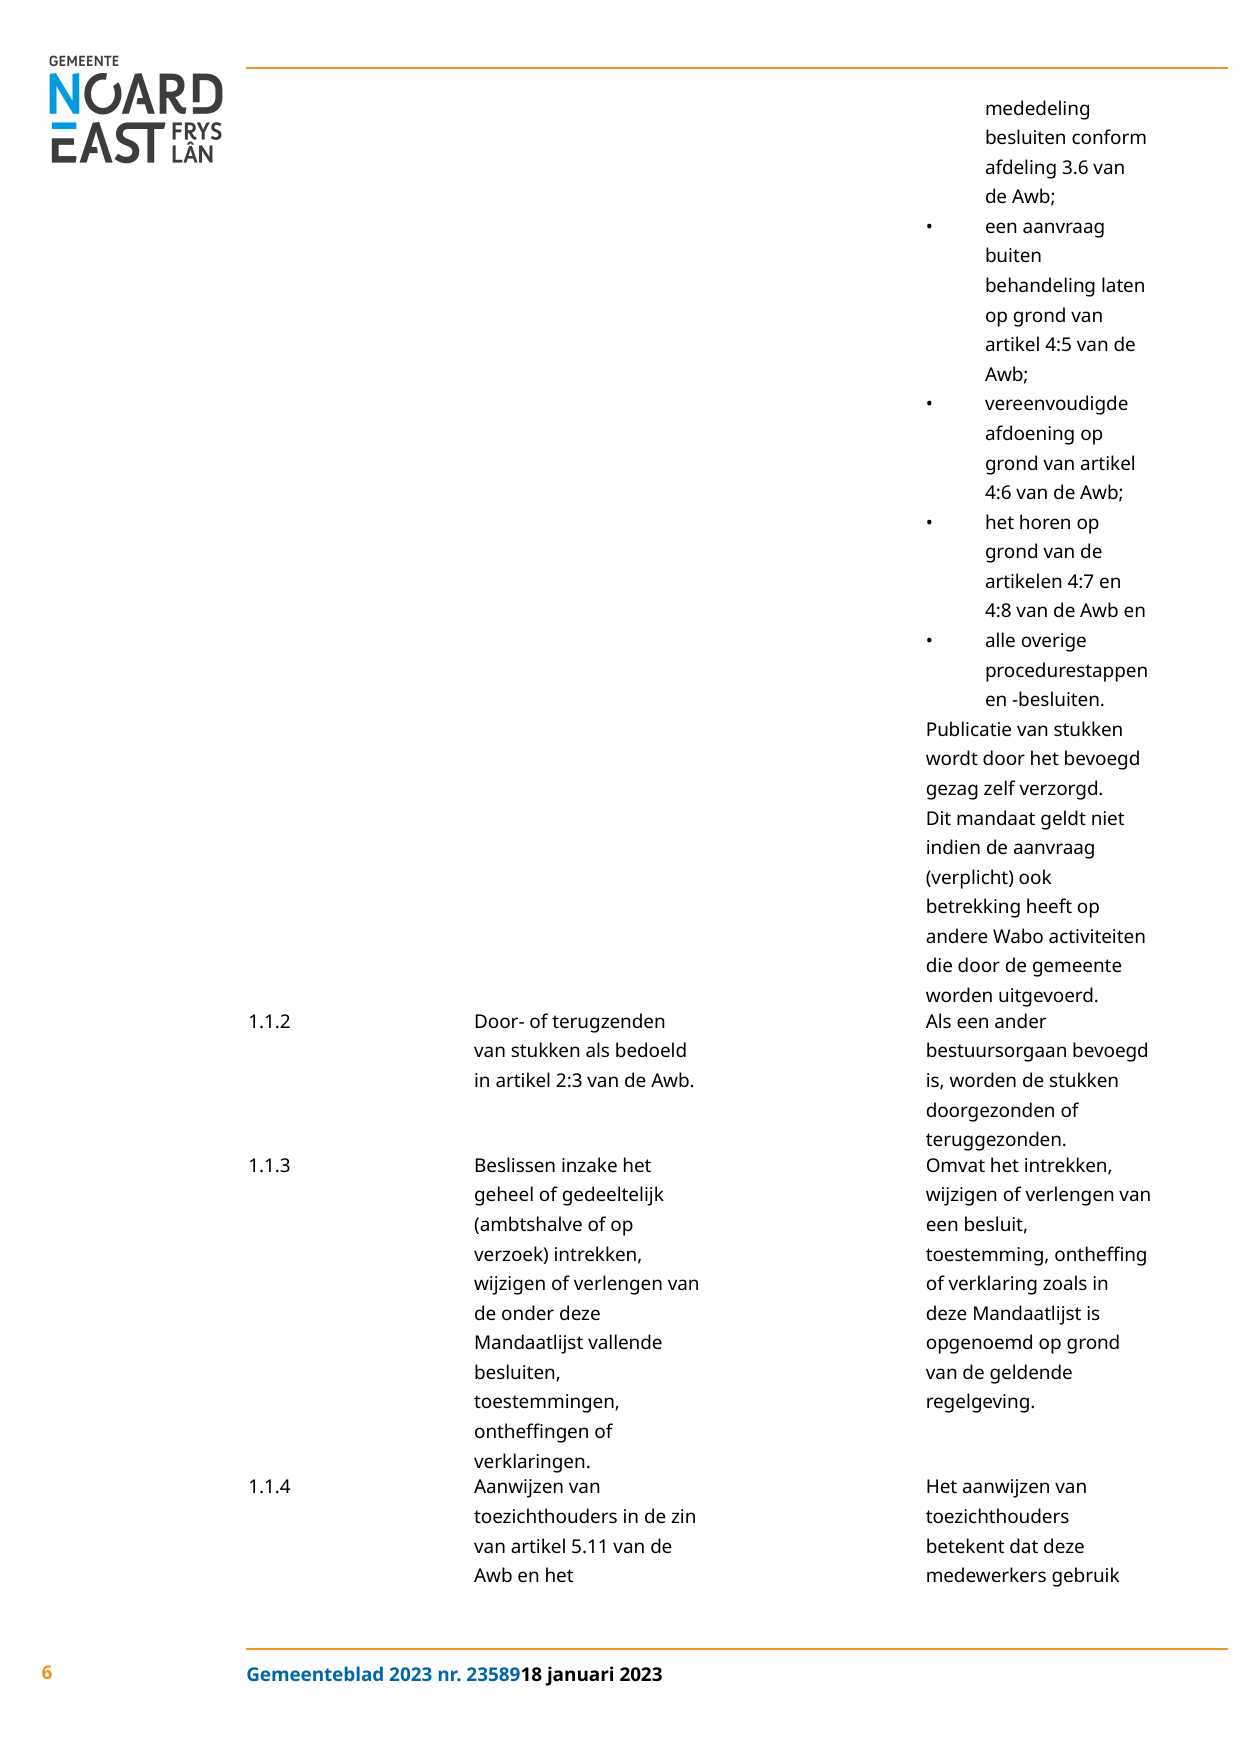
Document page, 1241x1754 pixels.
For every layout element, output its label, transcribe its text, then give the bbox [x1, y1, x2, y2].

table_cell [248, 95, 474, 1008]
table_cell Omvat het intrekken, wijzigen of verlengen van een besluit, toestemming, ontheffing of verklaring zoals in deze Mandaatlijst is opgenoemd op grond van de geldende regelgeving. [926, 1152, 1152, 1474]
table_cell [700, 1008, 926, 1152]
table_cell [700, 1474, 926, 1588]
table_cell Het aanwijzen van toezichthouders betekent dat deze medewerkers gebruik [926, 1474, 1152, 1588]
table_cell 1.1.4 [248, 1474, 474, 1588]
table_cell Aanwijzen van toezichthouders in de zin van artikel 5.11 van de Awb en het [474, 1474, 700, 1588]
table_cell 1.1.3 [248, 1152, 474, 1474]
table_cell Als een ander bestuursorgaan bevoegd is, worden de stukken doorgezonden of teruggezonden. [926, 1008, 1152, 1152]
picture [41, 47, 231, 172]
table_cell [474, 95, 700, 1008]
table_cell [700, 1152, 926, 1474]
table_cell Beslissen inzake het geheel of gedeeltelijk (ambtshalve of op verzoek) intrekken, wijzigen of verlengen van de onder deze Mandaatlijst vallende besluiten, toestemmingen, ontheffingen of verklaringen. [474, 1152, 700, 1474]
table_cell Door- of terugzenden van stukken als bedoeld in artikel 2:3 van de Awb. [474, 1008, 700, 1152]
table_cell 1.1.2 [248, 1008, 474, 1152]
table_cell [700, 95, 926, 1008]
table_cell mededeling besluiten conform afdeling 3.6 van de Awb; een aanvraag buiten behandeling laten op grond van artikel 4:5 van de Awb; vereenvoudigde afdoening op grond van artikel 4:6 van de Awb; het horen op grond van de artikelen 4:7 en 4:8 van de Awb en alle overige procedurestappen en -besluiten. Publicatie van stukken wordt door het bevoegd gezag zelf verzorgd. Dit mandaat geldt niet indien de aanvraag (verplicht) ook betrekking heeft op andere Wabo activiteiten die door de gemeente worden uitgevoerd. [926, 95, 1152, 1008]
